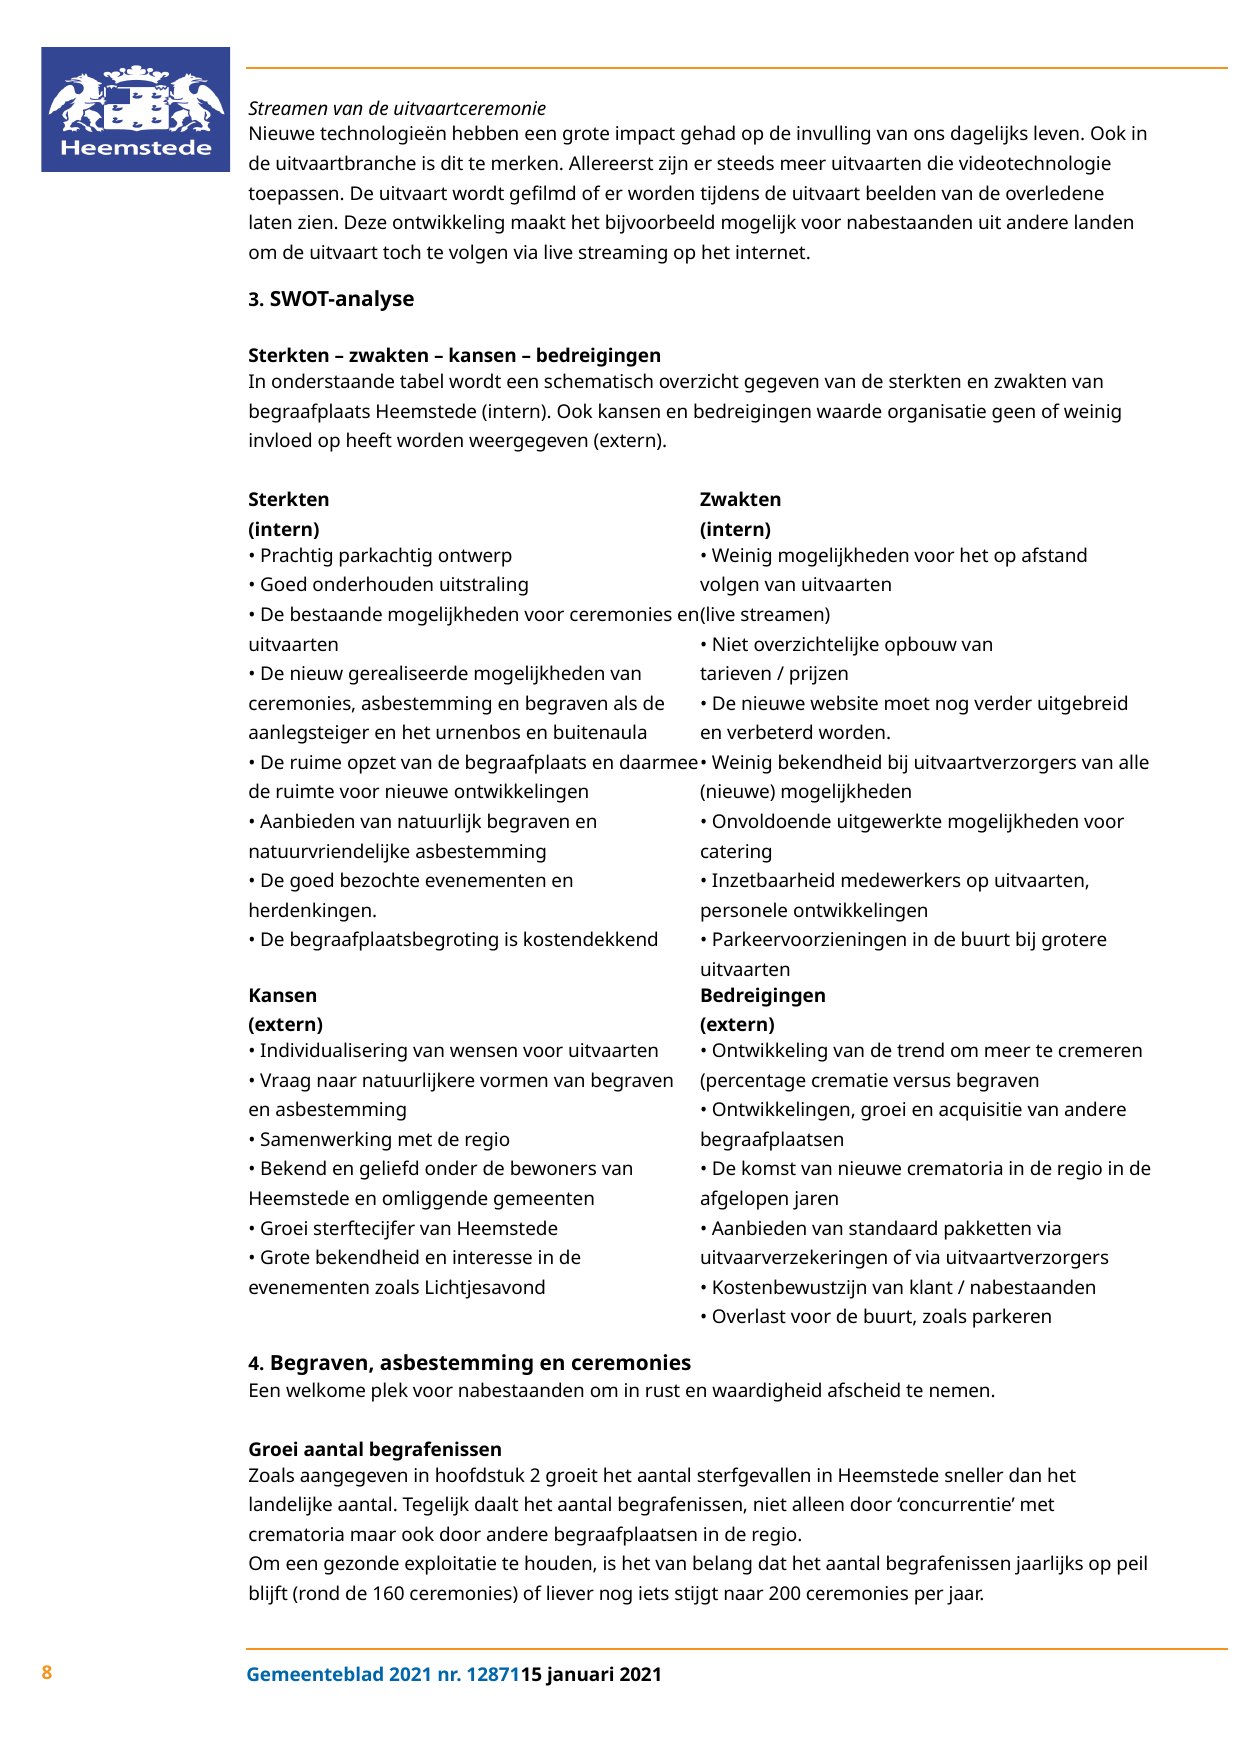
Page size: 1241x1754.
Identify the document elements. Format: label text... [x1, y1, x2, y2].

text 4. Begraven, asbestemming en ceremonies [248, 1348, 1152, 1377]
table_cell • Weinig mogelijkheden voor het op afstand volgen van uitvaarten (live streamen) • Niet overzichtelijke opbouw van tarieven / prijzen • De nieuwe website moet nog verder uitgebreid en verbeterd worden. • Weinig bekendheid bij uitvaartverzorgers van alle (nieuwe) mogelijkheden • Onvoldoende uitgewerkte mogelijkheden voor catering • Inzetbaarheid medewerkers op uitvaarten, personele ontwikkelingen • Parkeervoorzieningen in de buurt bij grotere uitvaarten [700, 542, 1152, 982]
table_cell • Ontwikkeling van de trend om meer te cremeren (percentage crematie versus begraven • Ontwikkelingen, groei en acquisitie van andere begraafplaatsen • De komst van nieuwe crematoria in de regio in de afgelopen jaren • Aanbieden van standaard pakketten via uitvaarverzekeringen of via uitvaartverzorgers • Kostenbewustzijn van klant / nabestaanden • Overlast voor de buurt, zoals parkeren [700, 1037, 1152, 1329]
text Streamen van de uitvaartceremonie [248, 95, 1152, 121]
text Een welkome plek voor nabestaanden om in rust en waardigheid afscheid te nemen. [248, 1377, 1152, 1403]
text Sterkten – zwakten – kansen – bedreigingen [248, 342, 1152, 368]
picture [41, 47, 231, 172]
text In onderstaande tabel wordt een schematisch overzicht gegeven van de sterkten en zwakten van begraafplaats Heemstede (intern). Ook kansen en bedreigingen waarde organisatie geen of weinig invloed op heeft worden weergegeven (extern). [248, 368, 1152, 453]
text Zoals aangegeven in hoofdstuk 2 groeit het aantal sterfgevallen in Heemstede sneller dan het landelijke aantal. Tegelijk daalt het aantal begrafenissen, niet alleen door ‘concurrentie’ met crematoria maar ook door andere begraafplaatsen in de regio. [248, 1462, 1152, 1547]
text Groei aantal begrafenissen [248, 1436, 1152, 1462]
table_header Zwakten (intern) [700, 487, 1152, 542]
table_cell • Individualisering van wensen voor uitvaarten • Vraag naar natuurlijkere vormen van begraven en asbestemming • Samenwerking met de regio • Bekend en geliefd onder de bewoners van Heemstede en omliggende gemeenten • Groei sterftecijfer van Heemstede • Grote bekendheid en interesse in de evenementen zoals Lichtjesavond [248, 1037, 700, 1329]
table_cell Bedreigingen (extern) [700, 982, 1152, 1037]
text 3. SWOT-analyse [248, 284, 1152, 313]
table_header Sterkten (intern) [248, 487, 700, 542]
table_cell Kansen (extern) [248, 982, 700, 1037]
text Nieuwe technologieën hebben een grote impact gehad op de invulling van ons dagelijks leven. Ook in de uitvaartbranche is dit te merken. Allereerst zijn er steeds meer uitvaarten die videotechnologie toepassen. De uitvaart wordt gefilmd of er worden tijdens de uitvaart beelden van de overledene laten zien. Deze ontwikkeling maakt het bijvoorbeeld mogelijk voor nabestaanden uit andere landen om de uitvaart toch te volgen via live streaming op het internet. [248, 121, 1152, 264]
table_cell • Prachtig parkachtig ontwerp • Goed onderhouden uitstraling • De bestaande mogelijkheden voor ceremonies en uitvaarten • De nieuw gerealiseerde mogelijkheden van ceremonies, asbestemming en begraven als de aanlegsteiger en het urnenbos en buitenaula • De ruime opzet van de begraafplaats en daarmee de ruimte voor nieuwe ontwikkelingen • Aanbieden van natuurlijk begraven en natuurvriendelijke asbestemming • De goed bezochte evenementen en herdenkingen. • De begraafplaatsbegroting is kostendekkend [248, 542, 700, 982]
text Om een gezonde exploitatie te houden, is het van belang dat het aantal begrafenissen jaarlijks op peil blijft (rond de 160 ceremonies) of liever nog iets stijgt naar 200 ceremonies per jaar. [248, 1551, 1152, 1606]
